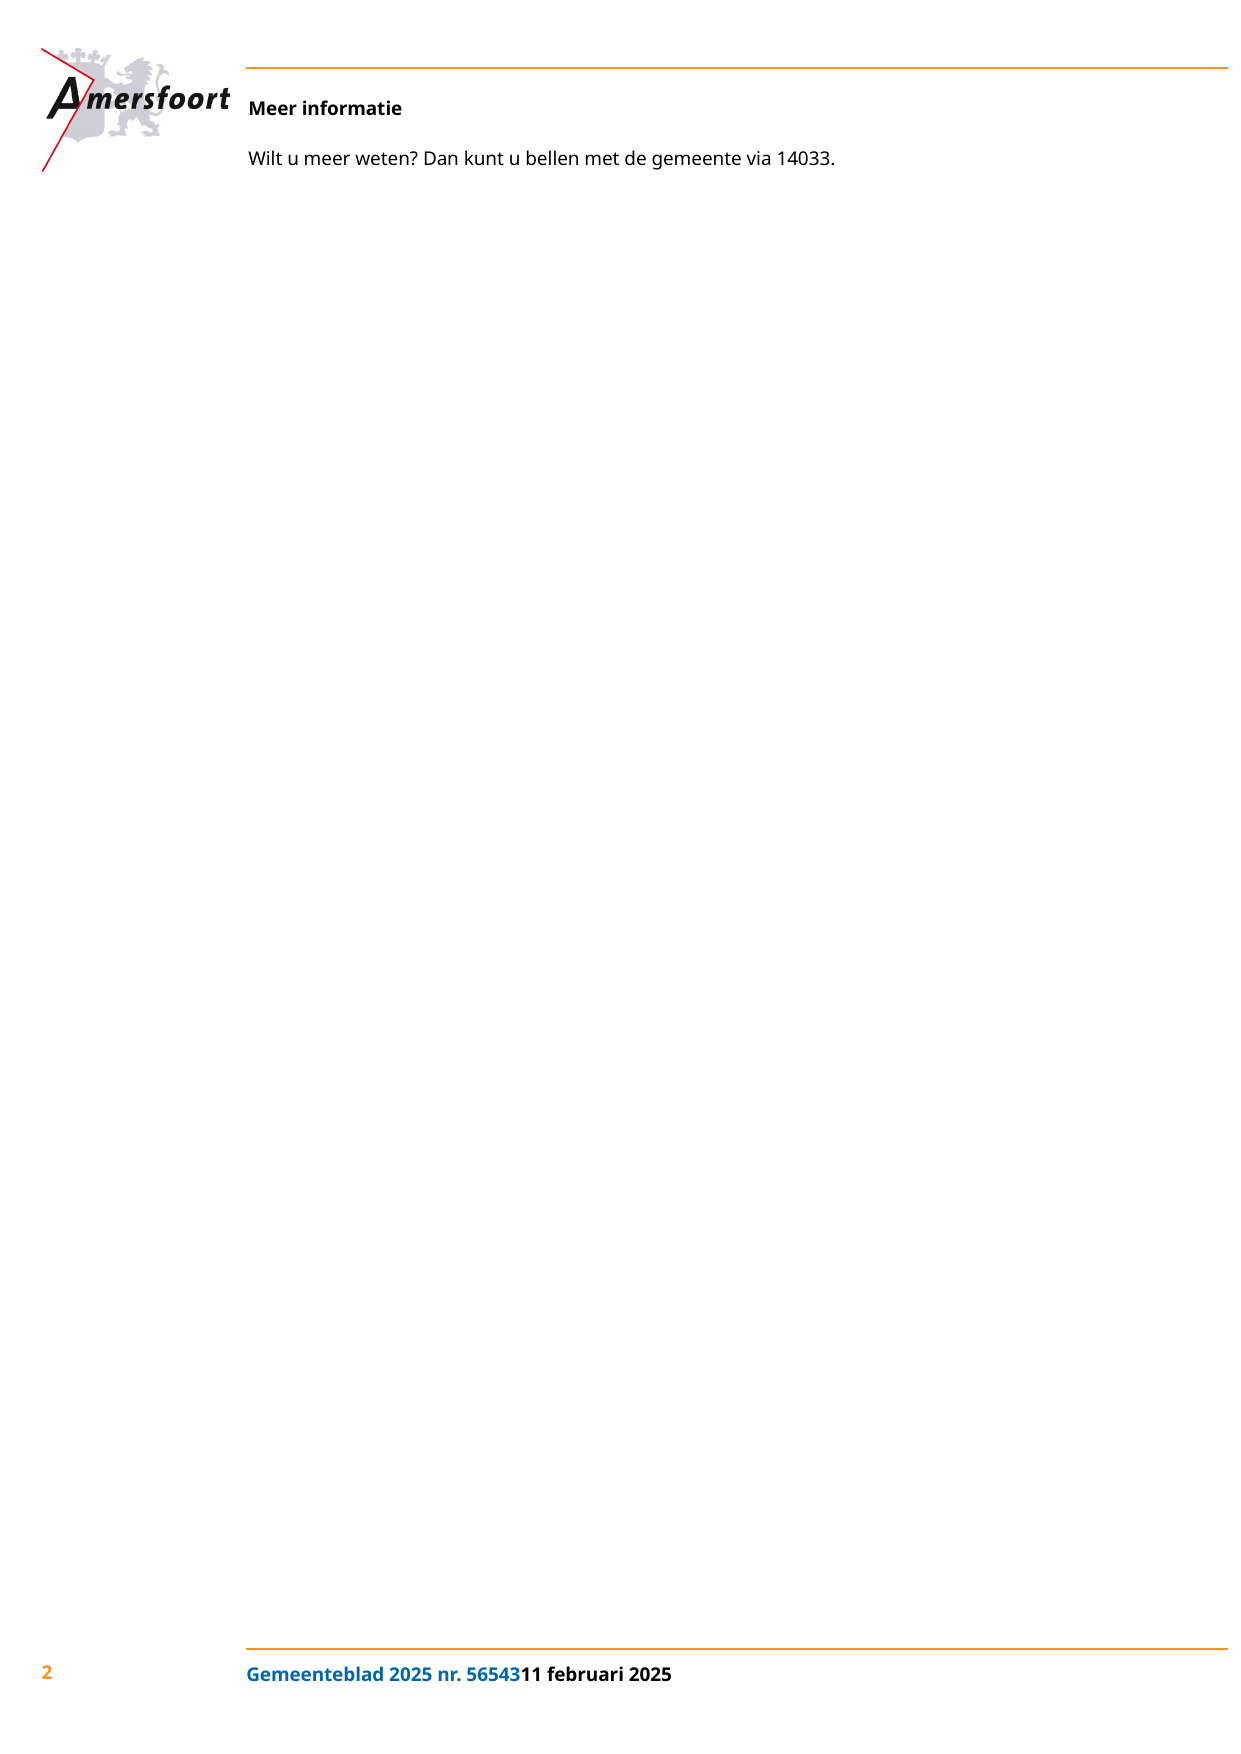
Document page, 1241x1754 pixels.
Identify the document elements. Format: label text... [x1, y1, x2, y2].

picture [41, 47, 231, 172]
text Wilt u meer weten? Dan kunt u bellen met de gemeente via 14033. [248, 145, 1152, 171]
text Meer informatie [248, 95, 1152, 121]
